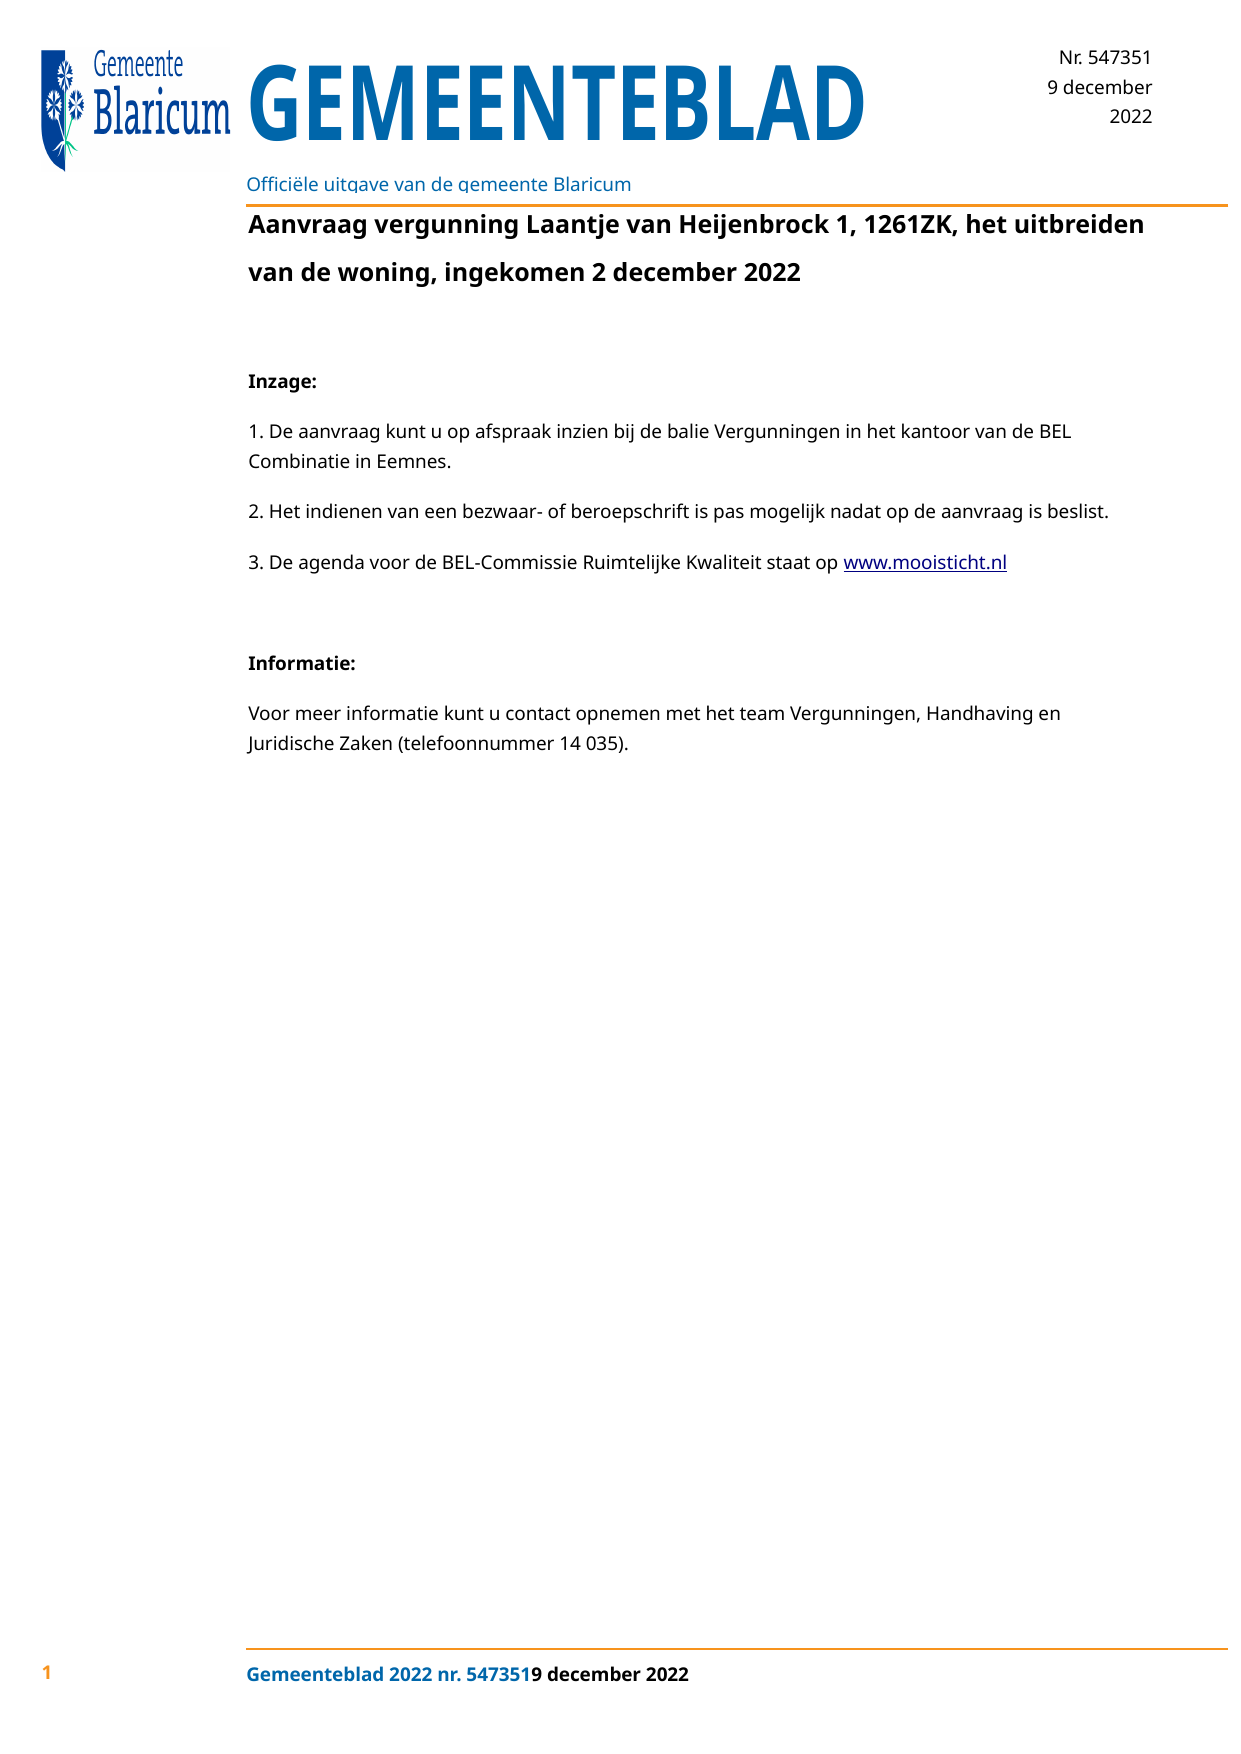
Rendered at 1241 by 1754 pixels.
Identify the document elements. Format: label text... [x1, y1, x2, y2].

text Aanvraag vergunning Laantje van Heijenbrock 1, 1261ZK, het uitbreiden van de woning, ingekomen 2 december 2022 [248, 207, 1152, 288]
text Inzage: [248, 368, 1152, 394]
text Voor meer informatie kunt u contact opnemen met het team Vergunningen, Handhaving en Juridische Zaken (telefoonnummer 14 035). [248, 700, 1152, 756]
picture [41, 47, 231, 172]
text 2. Het indienen van een bezwaar- of beroepschrift is pas mogelijk nadat op de aanvraag is beslist. [248, 499, 1152, 524]
text 3. De agenda voor de BEL-Commissie Ruimtelijke Kwaliteit staat op www.mooisticht.nl [248, 549, 1152, 575]
text 1. De aanvraag kunt u op afspraak inzien bij de balie Vergunningen in het kantoor van de BEL Combinatie in Eemnes. [248, 419, 1152, 474]
text Informatie: [248, 650, 1152, 676]
